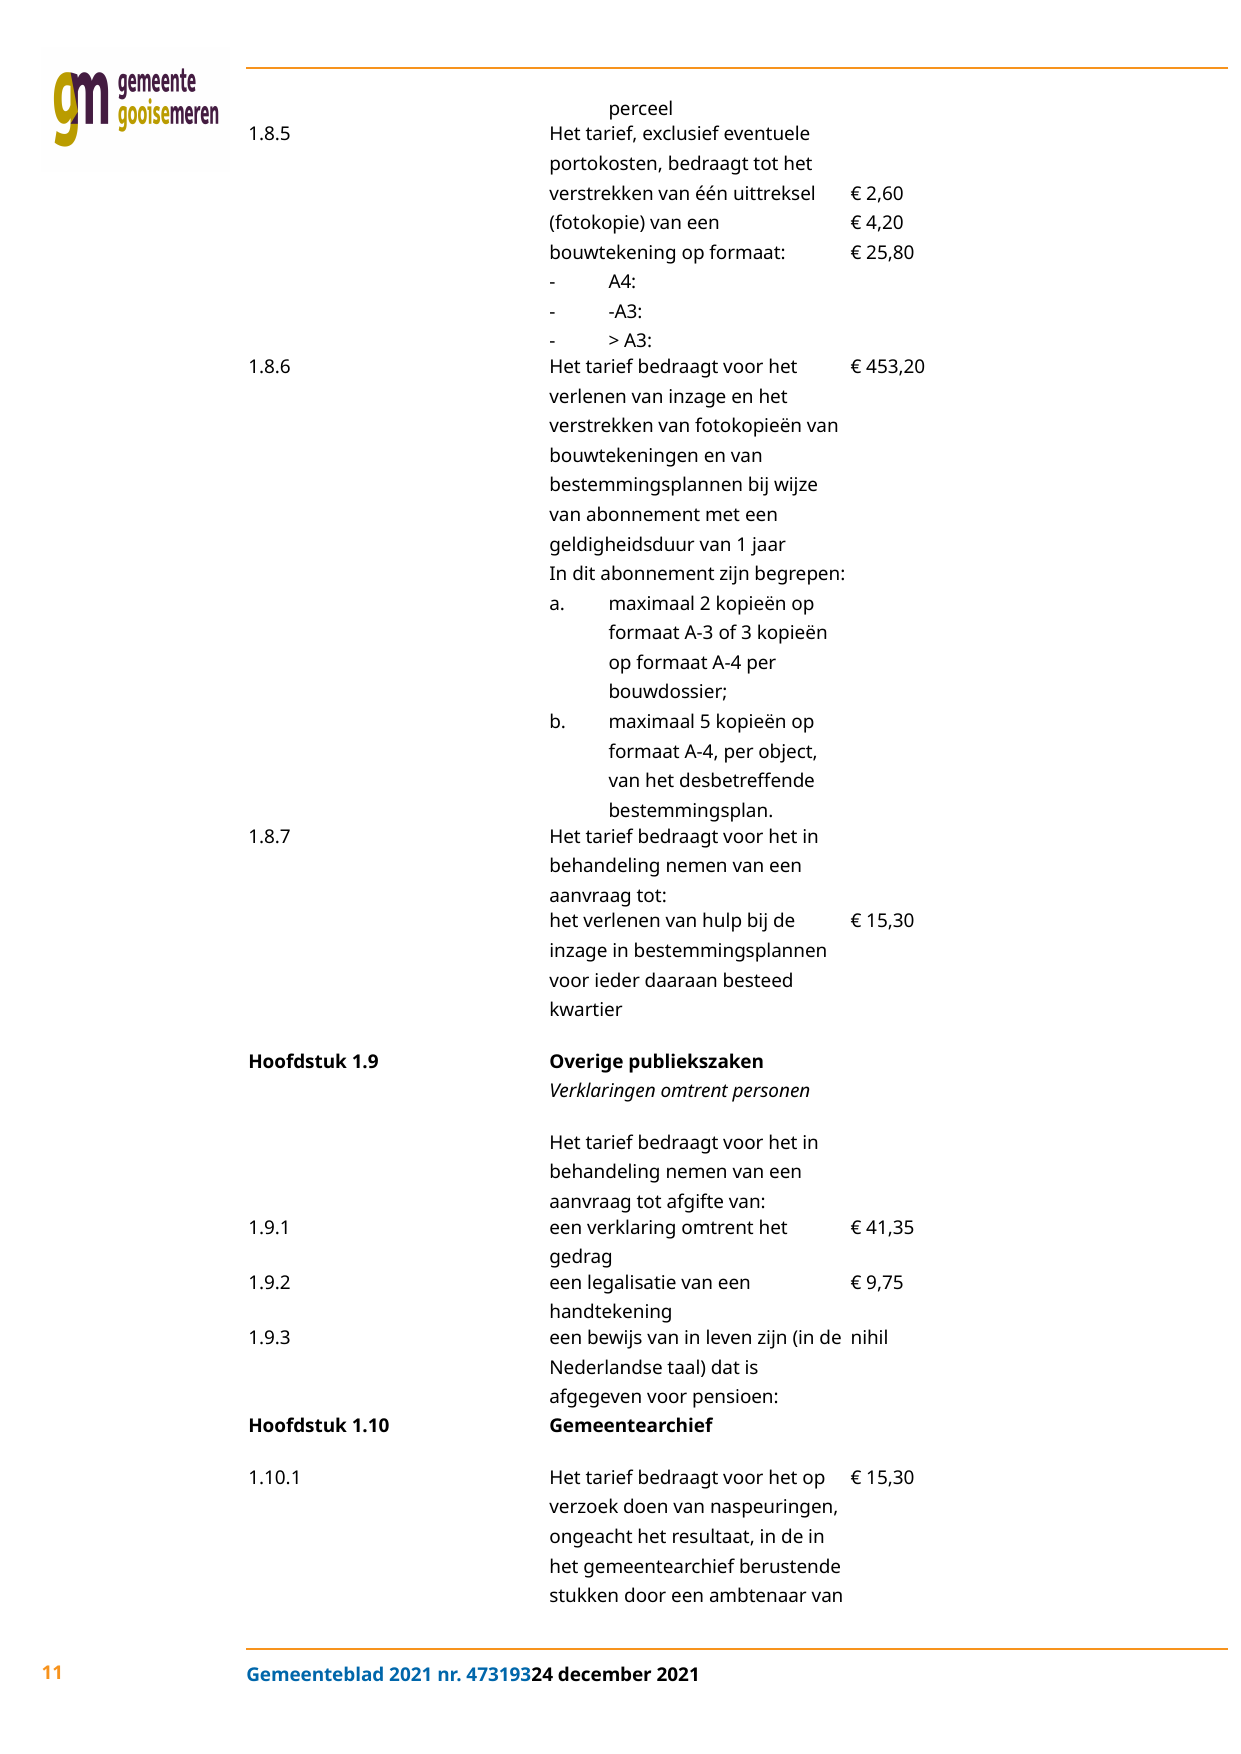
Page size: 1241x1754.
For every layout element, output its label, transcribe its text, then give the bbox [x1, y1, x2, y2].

table_cell Het tarief bedraagt voor het op verzoek doen van naspeuringen, ongeacht het resultaat, in de in het gemeentearchief berustende stukken door een ambtenaar van [549, 1464, 850, 1608]
table_cell [850, 1022, 1152, 1048]
table_cell Het tarief bedraagt voor het in behandeling nemen van een aanvraag tot: [549, 823, 850, 908]
table_cell € 2,60 € 4,20 € 25,80 [850, 121, 1152, 353]
table_header Gemeentearchief [549, 1413, 850, 1438]
table_cell € 15,30 [850, 908, 1152, 1022]
table_cell [549, 1103, 850, 1129]
table_cell € 9,75 [850, 1269, 1152, 1324]
table_cell € 453,20 [850, 353, 1152, 823]
table_cell Overige publiekszaken Verklaringen omtrent personen [549, 1048, 850, 1103]
table_cell 1.9.2 [248, 1269, 549, 1324]
table_cell [850, 1439, 1152, 1464]
table_cell [248, 1022, 549, 1048]
table_cell [549, 1439, 850, 1464]
table_cell een bewijs van in leven zijn (in de Nederlandse taal) dat is afgegeven voor pensioen: [549, 1325, 850, 1409]
table_cell [850, 1129, 1152, 1214]
table_cell Het tarief, exclusief eventuele portokosten, bedraagt tot het verstrekken van één uittreksel (fotokopie) van een bouwtekening op formaat: A4: -A3: > A3: [549, 121, 850, 353]
table_cell 1.8.7 [248, 823, 549, 908]
table_cell [549, 1022, 850, 1048]
table_cell 1.8.6 [248, 353, 549, 823]
table_cell [850, 823, 1152, 908]
table_cell [248, 908, 549, 1022]
table_cell [248, 1129, 549, 1214]
table_cell 1.9.3 [248, 1325, 549, 1409]
table_cell 1.10.1 [248, 1464, 549, 1608]
table_cell perceel [549, 95, 850, 121]
table_cell een verklaring omtrent het gedrag [549, 1214, 850, 1269]
table_cell € 15,30 [850, 1464, 1152, 1608]
table_cell € 41,35 [850, 1214, 1152, 1269]
table_cell 1.9.1 [248, 1214, 549, 1269]
table_cell het verlenen van hulp bij de inzage in bestemmingsplannen voor ieder daaraan besteed kwartier [549, 908, 850, 1022]
table_cell nihil [850, 1325, 1152, 1409]
table_cell [248, 95, 549, 121]
table_cell 1.8.5 [248, 121, 549, 353]
table_cell [248, 1439, 549, 1464]
table_cell [850, 1103, 1152, 1129]
picture [41, 47, 231, 172]
table_cell [850, 95, 1152, 121]
table_header Hoofdstuk 1.10 [248, 1413, 549, 1438]
table_cell Het tarief bedraagt voor het verlenen van inzage en het verstrekken van fotokopieën van bouwtekeningen en van bestemmingsplannen bij wijze van abonnement met een geldigheidsduur van 1 jaar In dit abonnement zijn begrepen: maximaal 2 kopieën op formaat A-3 of 3 kopieën op formaat A-4 per bouwdossier; maximaal 5 kopieën op formaat A-4, per object, van het desbetreffende bestemmingsplan. [549, 353, 850, 823]
table_cell [248, 1103, 549, 1129]
table_cell Hoofdstuk 1.9 [248, 1048, 549, 1103]
table_cell Het tarief bedraagt voor het in behandeling nemen van een aanvraag tot afgifte van: [549, 1129, 850, 1214]
table_cell een legalisatie van een handtekening [549, 1269, 850, 1324]
table_header [850, 1413, 1152, 1438]
table_cell [850, 1048, 1152, 1103]
